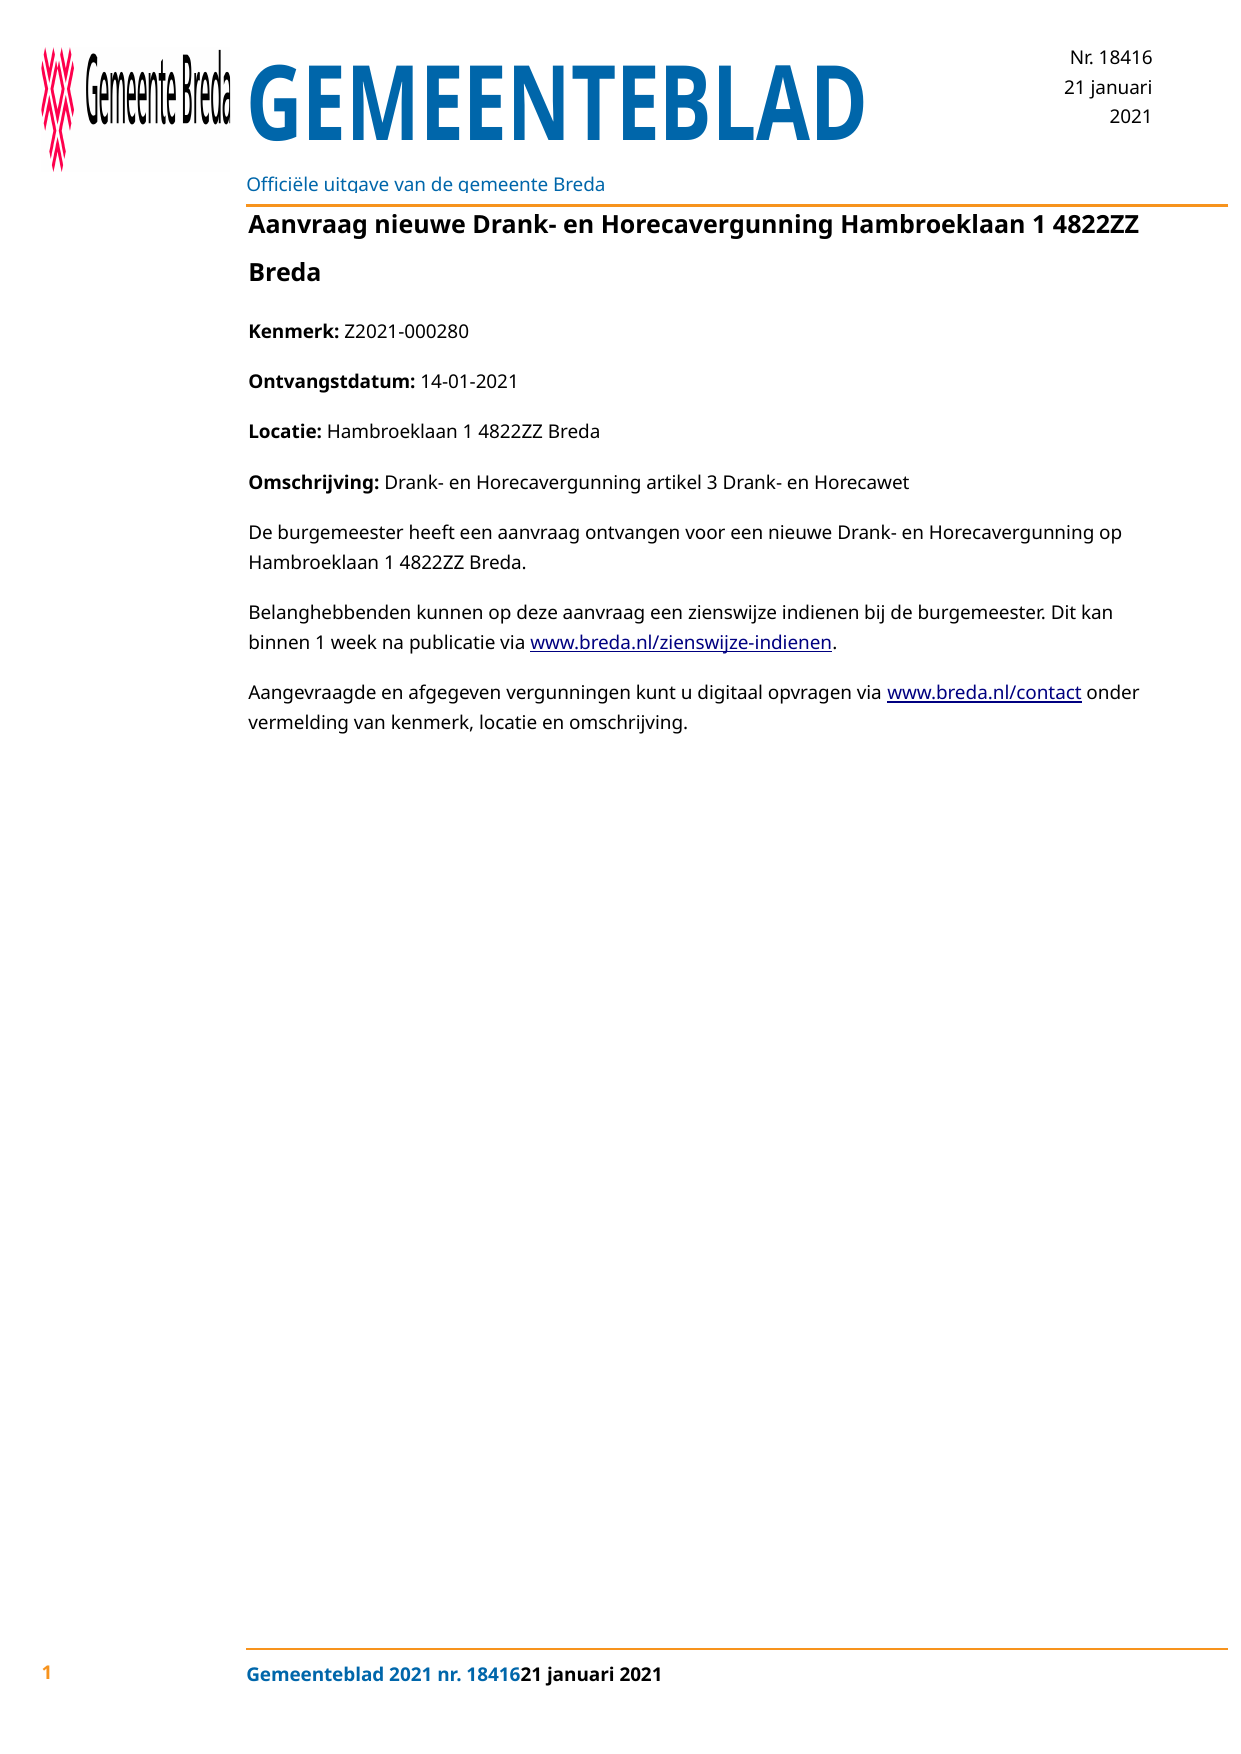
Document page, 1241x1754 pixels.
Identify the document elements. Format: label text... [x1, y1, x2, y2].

text Kenmerk: Z2021-000280 [248, 318, 1152, 344]
text De burgemeester heeft een aanvraag ontvangen voor een nieuwe Drank- en Horecavergunning op Hambroeklaan 1 4822ZZ Breda. [248, 519, 1152, 575]
picture [41, 47, 231, 172]
text Locatie: Hambroeklaan 1 4822ZZ Breda [248, 419, 1152, 444]
text Omschrijving: Drank- en Horecavergunning artikel 3 Drank- en Horecawet [248, 469, 1152, 495]
text Aanvraag nieuwe Drank- en Horecavergunning Hambroeklaan 1 4822ZZ Breda [248, 207, 1152, 288]
text Aangevraagde en afgegeven vergunningen kunt u digitaal opvragen via www.breda.nl/contact onder vermelding van kenmerk, locatie en omschrijving. [248, 679, 1152, 735]
text Belanghebbenden kunnen op deze aanvraag een zienswijze indienen bij de burgemeester. Dit kan binnen 1 week na publicatie via www.breda.nl/zienswijze-indienen. [248, 599, 1152, 655]
text Ontvangstdatum: 14-01-2021 [248, 368, 1152, 394]
